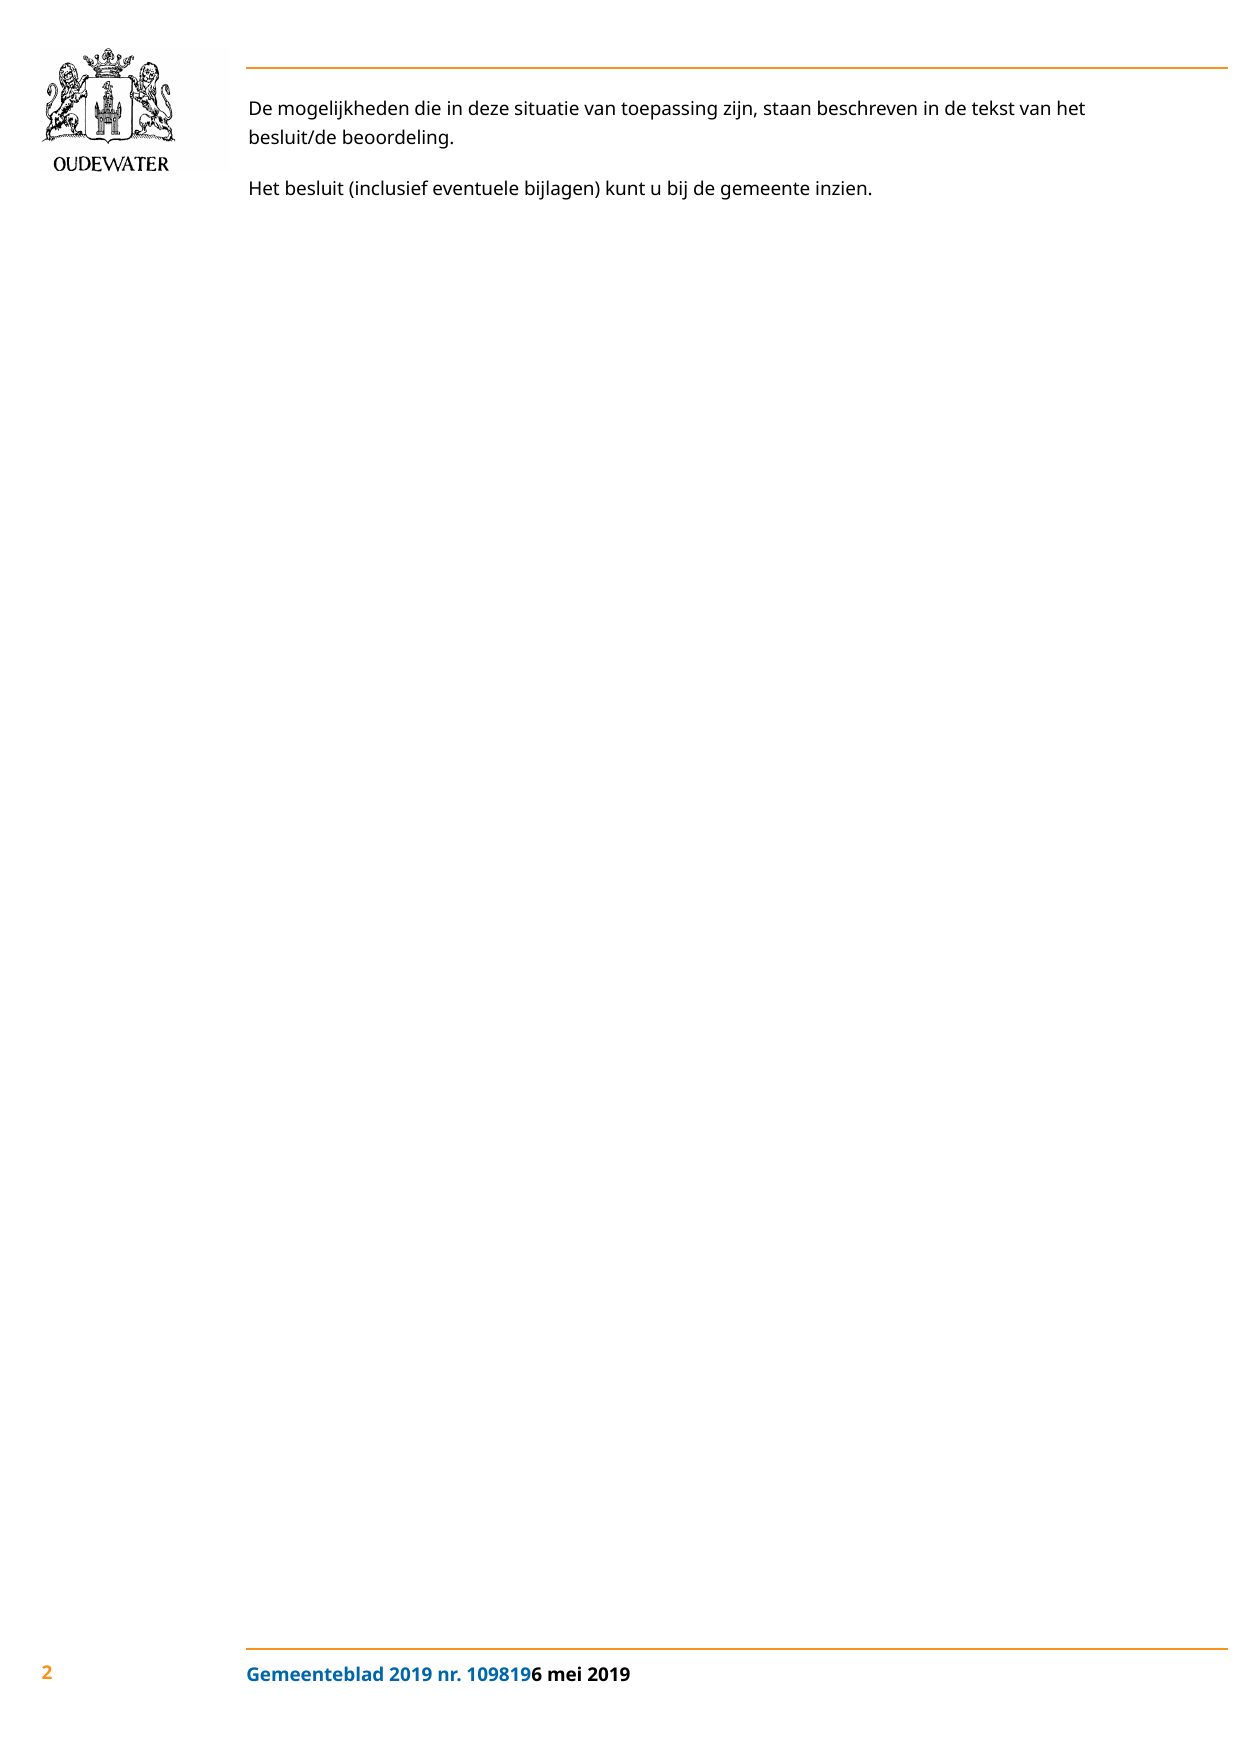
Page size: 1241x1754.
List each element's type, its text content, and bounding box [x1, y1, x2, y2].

picture [41, 47, 231, 172]
text De mogelijkheden die in deze situatie van toepassing zijn, staan beschreven in de tekst van het besluit/de beoordeling. [248, 95, 1152, 150]
text Het besluit (inclusief eventuele bijlagen) kunt u bij de gemeente inzien. [248, 175, 1152, 201]
